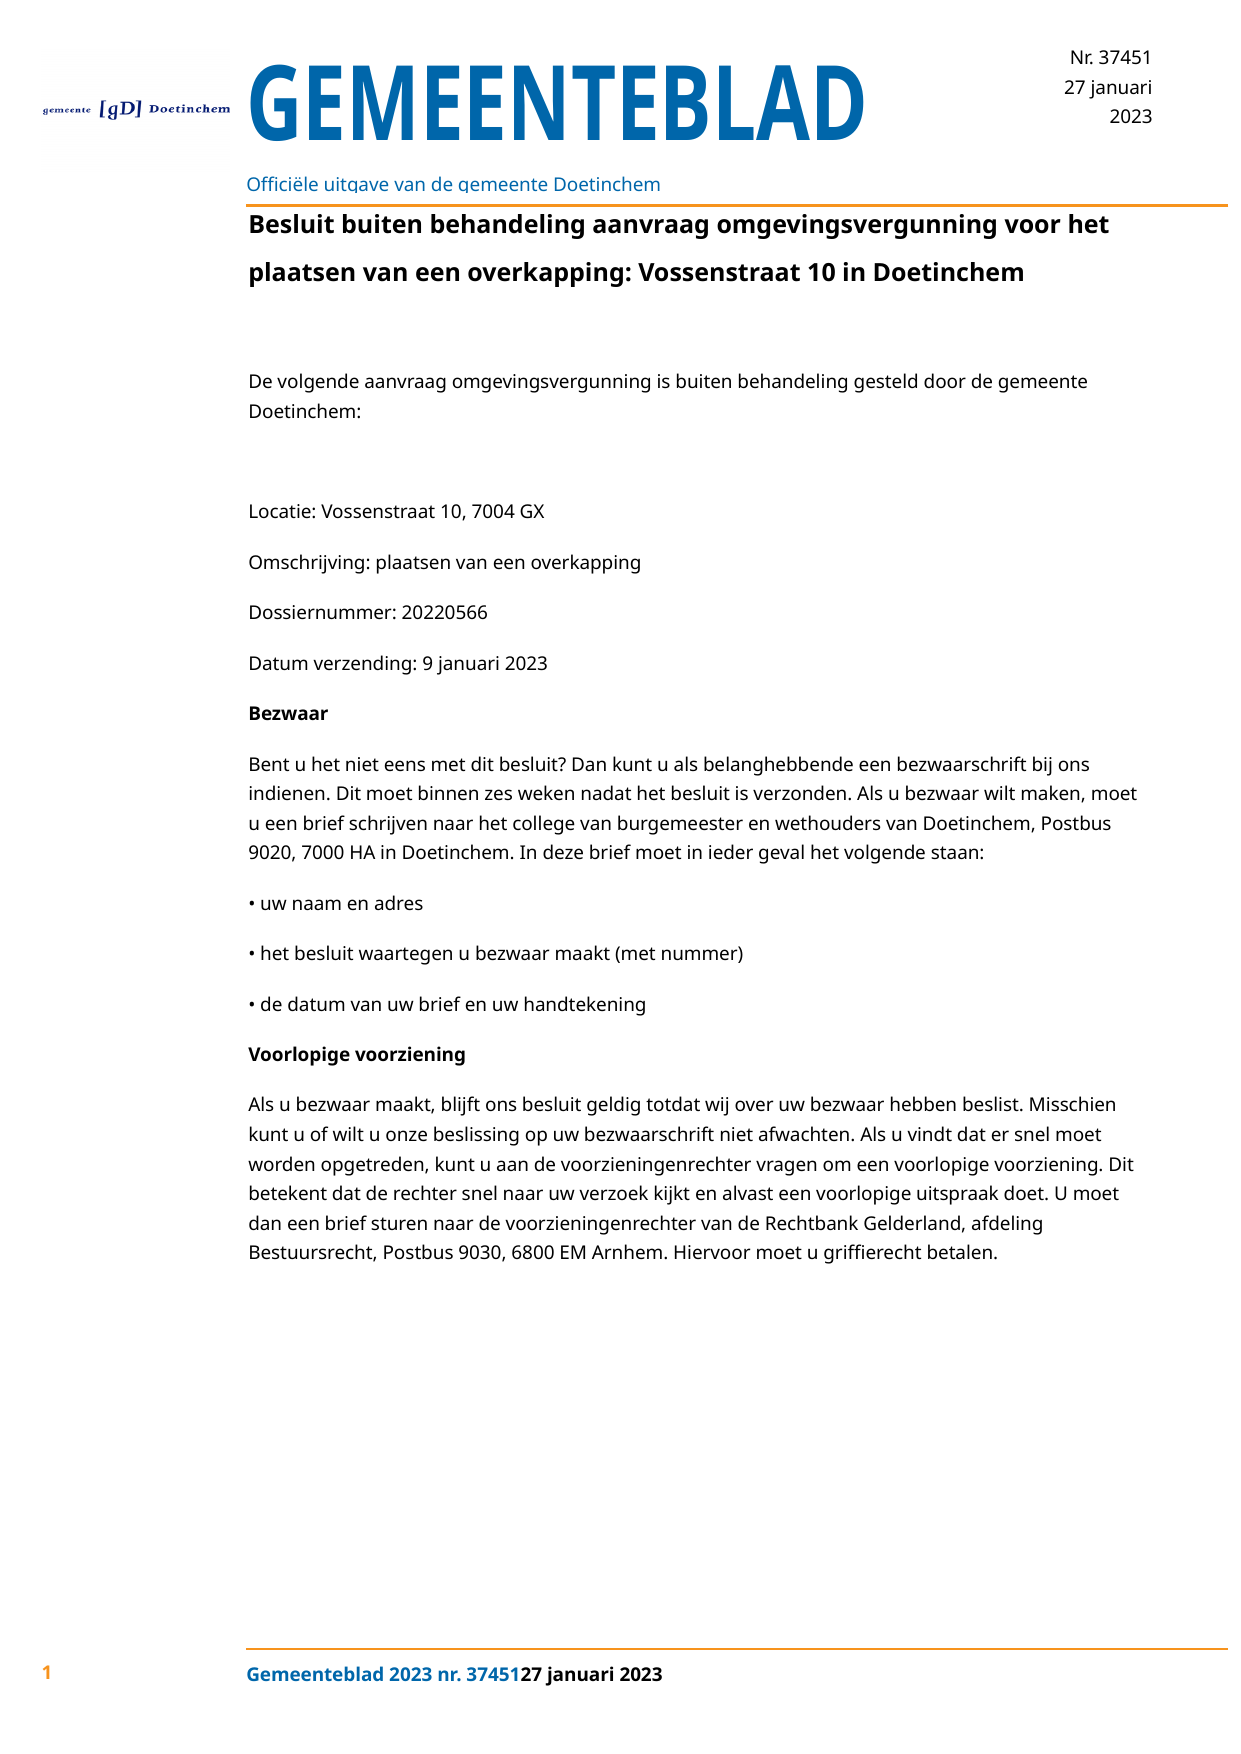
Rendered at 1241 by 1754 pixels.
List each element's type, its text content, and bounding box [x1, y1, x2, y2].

picture [41, 47, 231, 172]
text • uw naam en adres [248, 890, 1152, 916]
text Bent u het niet eens met dit besluit? Dan kunt u als belanghebbende een bezwaarschrift bij ons indienen. Dit moet binnen zes weken nadat het besluit is verzonden. Als u bezwaar wilt maken, moet u een brief schrijven naar het college van burgemeester en wethouders van Doetinchem, Postbus 9020, 7000 HA in Doetinchem. In deze brief moet in ieder geval het volgende staan: [248, 751, 1152, 865]
text De volgende aanvraag omgevingsvergunning is buiten behandeling gesteld door de gemeente Doetinchem: [248, 368, 1152, 424]
text Locatie: Vossenstraat 10, 7004 GX [248, 499, 1152, 524]
text Voorlopige voorziening [248, 1041, 1152, 1067]
text Dossiernummer: 20220566 [248, 599, 1152, 625]
text Besluit buiten behandeling aanvraag omgevingsvergunning voor het plaatsen van een overkapping: Vossenstraat 10 in Doetinchem [248, 207, 1152, 288]
text Als u bezwaar maakt, blijft ons besluit geldig totdat wij over uw bezwaar hebben beslist. Misschien kunt u of wilt u onze beslissing op uw bezwaarschrift niet afwachten. Als u vindt dat er snel moet worden opgetreden, kunt u aan de voorzieningenrechter vragen om een voorlopige voorziening. Dit betekent dat de rechter snel naar uw verzoek kijkt en alvast een voorlopige uitspraak doet. U moet dan een brief sturen naar de voorzieningenrechter van de Rechtbank Gelderland, afdeling Bestuursrecht, Postbus 9030, 6800 EM Arnhem. Hiervoor moet u griffierecht betalen. [248, 1092, 1152, 1265]
text Omschrijving: plaatsen van een overkapping [248, 549, 1152, 575]
text • de datum van uw brief en uw handtekening [248, 991, 1152, 1017]
text • het besluit waartegen u bezwaar maakt (met nummer) [248, 940, 1152, 966]
text Bezwaar [248, 700, 1152, 726]
text Datum verzending: 9 januari 2023 [248, 650, 1152, 676]
